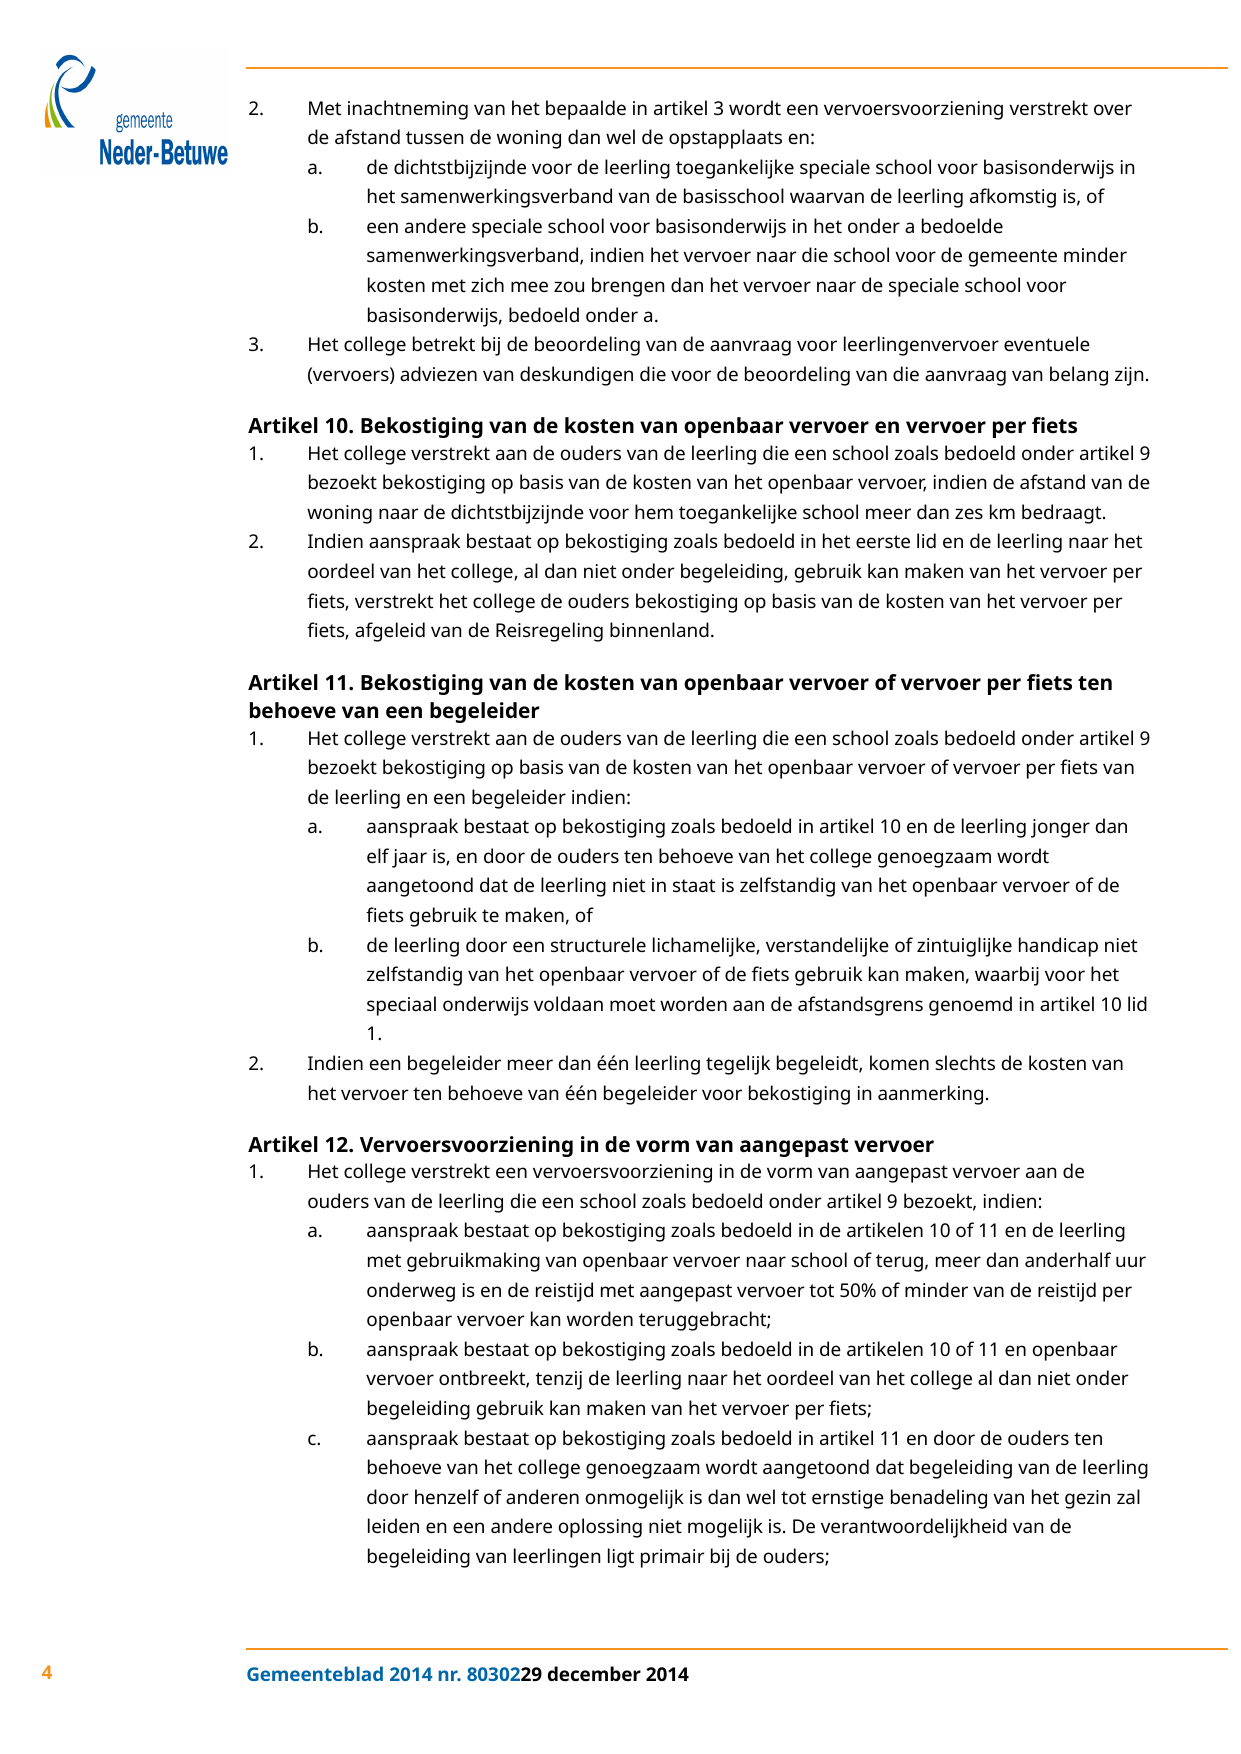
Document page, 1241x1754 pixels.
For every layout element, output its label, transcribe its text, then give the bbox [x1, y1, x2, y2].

list de dichtstbijzijnde voor de leerling toegankelijke speciale school voor basisonderwijs in het samenwerkingsverband van de basisschool waarvan de leerling afkomstig is, of [307, 154, 1152, 209]
list aanspraak bestaat op bekostiging zoals bedoeld in de artikelen 10 of 11 en de leerling met gebruikmaking van openbaar vervoer naar school of terug, meer dan anderhalf uur onderweg is en de reistijd met aangepast vervoer tot 50% of minder van de reistijd per openbaar vervoer kan worden teruggebracht; [307, 1218, 1152, 1332]
text Artikel 11. Bekostiging van de kosten van openbaar vervoer of vervoer per fiets ten behoeve van een begeleider [248, 668, 1152, 725]
list Indien een begeleider meer dan één leerling tegelijk begeleidt, komen slechts de kosten van het vervoer ten behoeve van één begeleider voor bekostiging in aanmerking. [248, 1050, 1152, 1105]
list aanspraak bestaat op bekostiging zoals bedoeld in de artikelen 10 of 11 en openbaar vervoer ontbreekt, tenzij de leerling naar het oordeel van het college al dan niet onder begeleiding gebruik kan maken van het vervoer per fiets; [307, 1336, 1152, 1421]
list Het college verstrekt aan de ouders van de leerling die een school zoals bedoeld onder artikel 9 bezoekt bekostiging op basis van de kosten van het openbaar vervoer of vervoer per fiets van de leerling en een begeleider indien: [248, 725, 1152, 809]
list aanspraak bestaat op bekostiging zoals bedoeld in artikel 11 en door de ouders ten behoeve van het college genoegzaam wordt aangetoond dat begeleiding van de leerling door henzelf of anderen onmogelijk is dan wel tot ernstige benadeling van het gezin zal leiden en een andere oplossing niet mogelijk is. De verantwoordelijkheid van de begeleiding van leerlingen ligt primair bij de ouders; [307, 1425, 1152, 1569]
list een andere speciale school voor basisonderwijs in het onder a bedoelde samenwerkingsverband, indien het vervoer naar die school voor de gemeente minder kosten met zich mee zou brengen dan het vervoer naar de speciale school voor basisonderwijs, bedoeld onder a. [307, 213, 1152, 328]
list Het college verstrekt aan de ouders van de leerling die een school zoals bedoeld onder artikel 9 bezoekt bekostiging op basis van de kosten van het openbaar vervoer, indien de afstand van de woning naar de dichtstbijzijnde voor hem toegankelijke school meer dan zes km bedraagt. [248, 440, 1152, 525]
picture [41, 47, 231, 172]
text Artikel 10. Bekostiging van de kosten van openbaar vervoer en vervoer per fiets [248, 411, 1152, 440]
list de leerling door een structurele lichamelijke, verstandelijke of zintuiglijke handicap niet zelfstandig van het openbaar vervoer of de fiets gebruik kan maken, waarbij voor het speciaal onderwijs voldaan moet worden aan de afstandsgrens genoemd in artikel 10 lid 1. [307, 932, 1152, 1046]
list Indien aanspraak bestaat op bekostiging zoals bedoeld in het eerste lid en de leerling naar het oordeel van het college, al dan niet onder begeleiding, gebruik kan maken van het vervoer per fiets, verstrekt het college de ouders bekostiging op basis van de kosten van het vervoer per fiets, afgeleid van de Reisregeling binnenland. [248, 529, 1152, 643]
list aanspraak bestaat op bekostiging zoals bedoeld in artikel 10 en de leerling jonger dan elf jaar is, en door de ouders ten behoeve van het college genoegzaam wordt aangetoond dat de leerling niet in staat is zelfstandig van het openbaar vervoer of de fiets gebruik te maken, of [307, 813, 1152, 928]
list Het college verstrekt een vervoersvoorziening in de vorm van aangepast vervoer aan de ouders van de leerling die een school zoals bedoeld onder artikel 9 bezoekt, indien: [248, 1158, 1152, 1214]
list Het college betrekt bij de beoordeling van de aanvraag voor leerlingenvervoer eventuele (vervoers) adviezen van deskundigen die voor de beoordeling van die aanvraag van belang zijn. [248, 331, 1152, 387]
text Artikel 12. Vervoersvoorziening in de vorm van aangepast vervoer [248, 1130, 1152, 1158]
list Met inachtneming van het bepaalde in artikel 3 wordt een vervoersvoorziening verstrekt over de afstand tussen de woning dan wel de opstapplaats en: [248, 95, 1152, 150]
